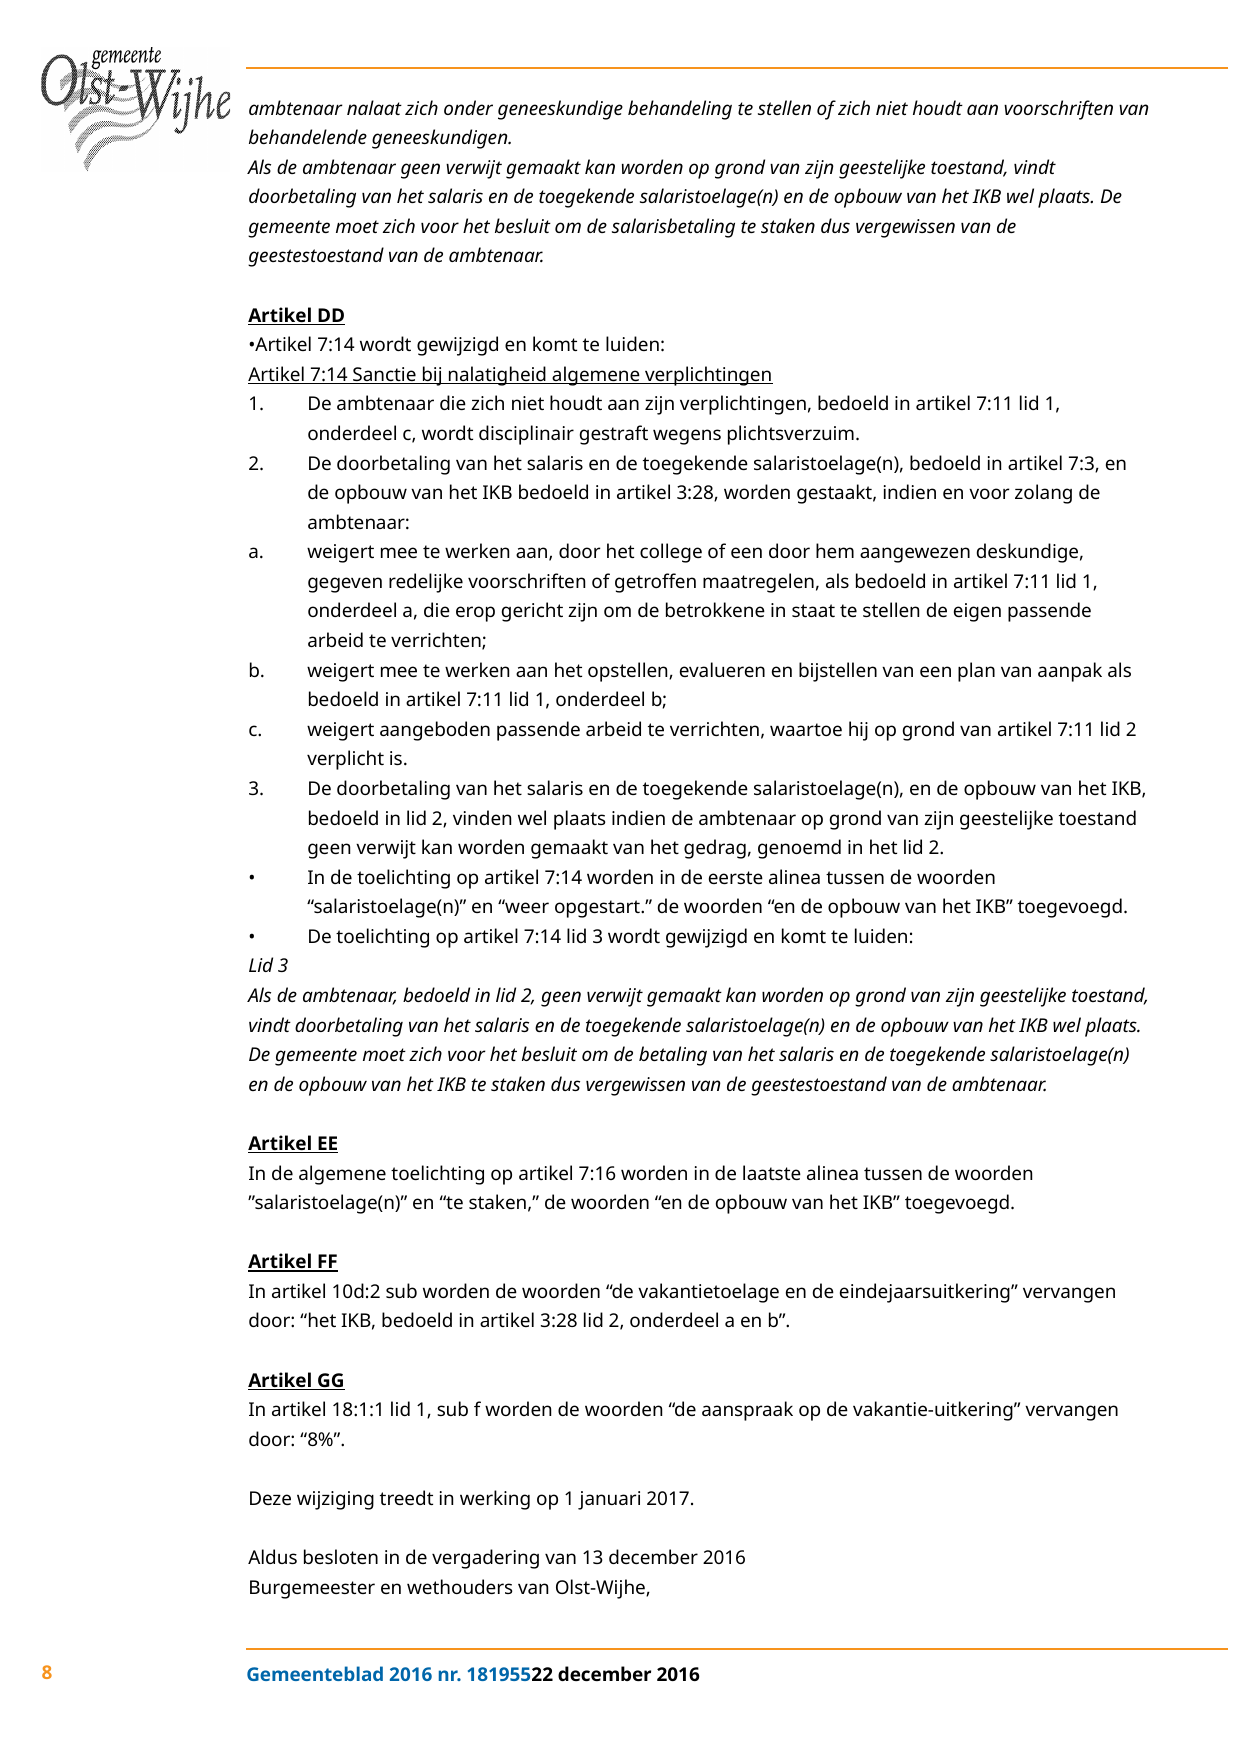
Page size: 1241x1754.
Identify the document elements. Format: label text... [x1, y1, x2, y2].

text In de algemene toelichting op artikel 7:16 worden in de laatste alinea tussen de woorden ”salaristoelage(n)” en “te staken,” de woorden “en de opbouw van het IKB” toegevoegd. [248, 1160, 1152, 1215]
list De ambtenaar die zich niet houdt aan zijn verplichtingen, bedoeld in artikel 7:11 lid 1, onderdeel c, wordt disciplinair gestraft wegens plichtsverzuim. [248, 391, 1152, 446]
list weigert mee te werken aan het opstellen, evalueren en bijstellen van een plan van aanpak als bedoeld in artikel 7:11 lid 1, onderdeel b; [248, 657, 1152, 712]
text Artikel DD [248, 302, 1152, 328]
text Aldus besloten in de vergadering van 13 december 2016 [248, 1544, 1152, 1570]
picture [41, 47, 231, 172]
text In artikel 18:1:1 lid 1, sub f worden de woorden “de aanspraak op de vakantie-uitkering” vervangen door: “8%”. [248, 1396, 1152, 1452]
text Artikel FF [248, 1248, 1152, 1274]
text Artikel EE [248, 1130, 1152, 1156]
list De toelichting op artikel 7:14 lid 3 wordt gewijzigd en komt te luiden: [248, 923, 1152, 949]
text Als de ambtenaar, bedoeld in lid 2, geen verwijt gemaakt kan worden op grond van zijn geestelijke toestand, vindt doorbetaling van het salaris en de toegekende salaristoelage(n) en de opbouw van het IKB wel plaats. De gemeente moet zich voor het besluit om de betaling van het salaris en de toegekende salaristoelage(n) en de opbouw van het IKB te staken dus vergewissen van de geestestoestand van de ambtenaar. [248, 982, 1152, 1097]
text In artikel 10d:2 sub worden de woorden “de vakantietoelage en de eindejaarsuitkering” vervangen door: “het IKB, bedoeld in artikel 3:28 lid 2, onderdeel a en b”. [248, 1278, 1152, 1333]
text Artikel GG [248, 1367, 1152, 1393]
text Burgemeester en wethouders van Olst-Wijhe, [248, 1574, 1152, 1600]
list De doorbetaling van het salaris en de toegekende salaristoelage(n), bedoeld in artikel 7:3, en de opbouw van het IKB bedoeld in artikel 3:28, worden gestaakt, indien en voor zolang de ambtenaar: [248, 450, 1152, 535]
text •Artikel 7:14 wordt gewijzigd en komt te luiden: [248, 331, 1152, 357]
list weigert aangeboden passende arbeid te verrichten, waartoe hij op grond van artikel 7:11 lid 2 verplicht is. [248, 716, 1152, 771]
text ambtenaar nalaat zich onder geneeskundige behandeling te stellen of zich niet houdt aan voorschriften van behandelende geneeskundigen. [248, 95, 1152, 150]
text Artikel 7:14 Sanctie bij nalatigheid algemene verplichtingen [248, 361, 1152, 387]
list In de toelichting op artikel 7:14 worden in de eerste alinea tussen de woorden “salaristoelage(n)” en “weer opgestart.” de woorden “en de opbouw van het IKB” toegevoegd. [248, 864, 1152, 919]
text Als de ambtenaar geen verwijt gemaakt kan worden op grond van zijn geestelijke toestand, vindt doorbetaling van het salaris en de toegekende salaristoelage(n) en de opbouw van het IKB wel plaats. De gemeente moet zich voor het besluit om de salarisbetaling te staken dus vergewissen van de geestestoestand van de ambtenaar. [248, 154, 1152, 268]
text Lid 3 [248, 953, 1152, 978]
list weigert mee te werken aan, door het college of een door hem aangewezen deskundige, gegeven redelijke voorschriften of getroffen maatregelen, als bedoeld in artikel 7:11 lid 1, onderdeel a, die erop gericht zijn om de betrokkene in staat te stellen de eigen passende arbeid te verrichten; [248, 538, 1152, 653]
list De doorbetaling van het salaris en de toegekende salaristoelage(n), en de opbouw van het IKB, bedoeld in lid 2, vinden wel plaats indien de ambtenaar op grond van zijn geestelijke toestand geen verwijt kan worden gemaakt van het gedrag, genoemd in het lid 2. [248, 775, 1152, 860]
text Deze wijziging treedt in werking op 1 januari 2017. [248, 1485, 1152, 1511]
